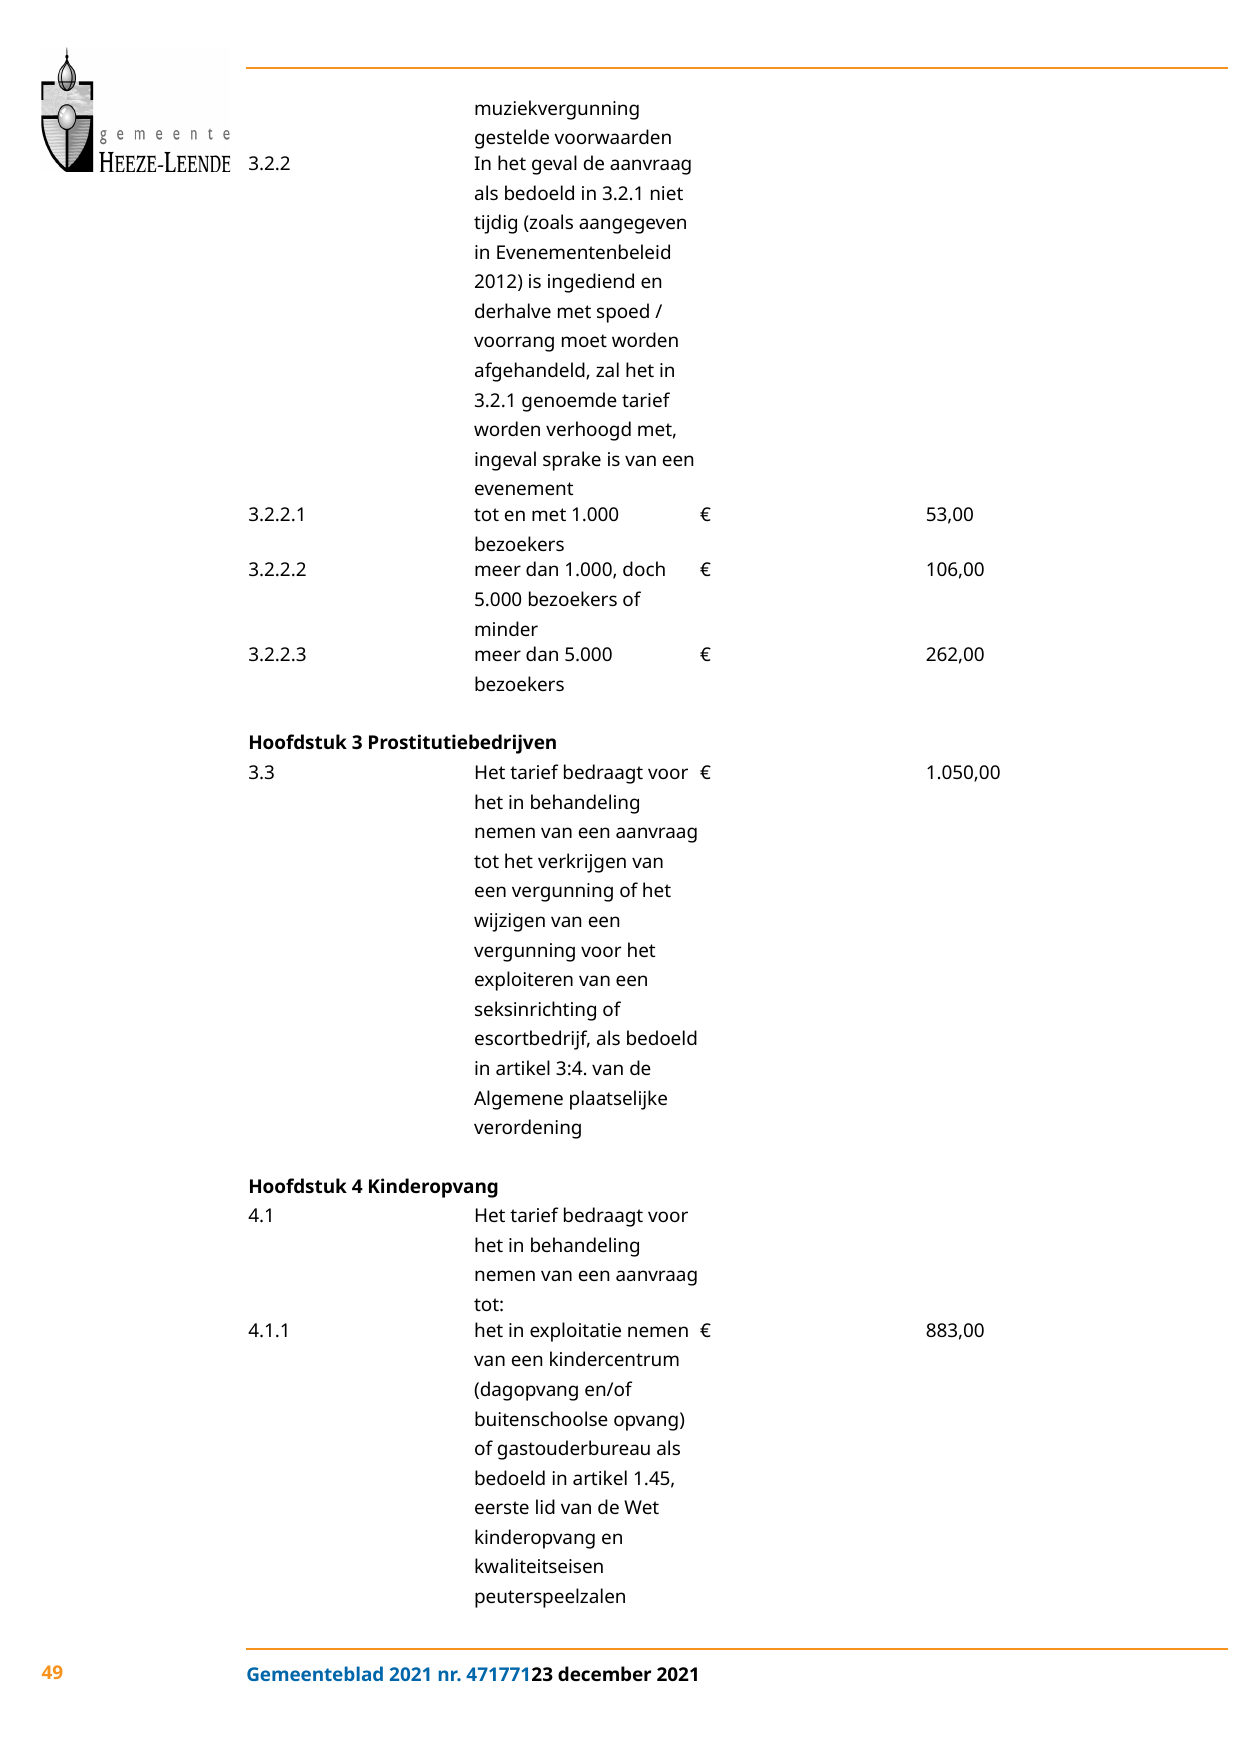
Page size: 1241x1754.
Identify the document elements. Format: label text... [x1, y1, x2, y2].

table_cell [700, 150, 926, 501]
table_cell [248, 95, 474, 150]
table_cell 106,00 [926, 557, 1152, 641]
table_header € [700, 759, 926, 1140]
table_cell 883,00 [926, 1317, 1152, 1609]
table_header Het tarief bedraagt voor het in behandeling nemen van een aanvraag tot: [474, 1203, 700, 1317]
table_cell 262,00 [926, 641, 1152, 697]
text Hoofdstuk 4 Kinderopvang [248, 1173, 1152, 1198]
table_cell [700, 95, 926, 150]
table_cell 3.2.2.2 [248, 557, 474, 641]
table_header 3.3 [248, 759, 474, 1140]
table_header [926, 1203, 1152, 1317]
table_cell [926, 95, 1152, 150]
text Hoofdstuk 3 Prostitutiebedrijven [248, 729, 1152, 755]
table_cell 3.2.2.1 [248, 501, 474, 557]
table_header [700, 1203, 926, 1317]
table_cell € [700, 557, 926, 641]
table_cell muziekvergunning gestelde voorwaarden [474, 95, 700, 150]
table_cell 53,00 [926, 501, 1152, 557]
table_cell € [700, 1317, 926, 1609]
table_cell tot en met 1.000 bezoekers [474, 501, 700, 557]
table_cell meer dan 1.000, doch 5.000 bezoekers of minder [474, 557, 700, 641]
picture [41, 47, 231, 172]
table_header Het tarief bedraagt voor het in behandeling nemen van een aanvraag tot het verkrijgen van een vergunning of het wijzigen van een vergunning voor het exploiteren van een seksinrichting of escortbedrijf, als bedoeld in artikel 3:4. van de Algemene plaatselijke verordening [474, 759, 700, 1140]
table_cell [926, 150, 1152, 501]
table_cell meer dan 5.000 bezoekers [474, 641, 700, 697]
table_cell € [700, 641, 926, 697]
table_header 1.050,00 [926, 759, 1152, 1140]
table_cell 3.2.2.3 [248, 641, 474, 697]
table_cell het in exploitatie nemen van een kindercentrum (dagopvang en/of buitenschoolse opvang) of gastouderbureau als bedoeld in artikel 1.45, eerste lid van de Wet kinderopvang en kwaliteitseisen peuterspeelzalen [474, 1317, 700, 1609]
table_header 4.1 [248, 1203, 474, 1317]
table_cell In het geval de aanvraag als bedoeld in 3.2.1 niet tijdig (zoals aangegeven in Evenementenbeleid 2012) is ingediend en derhalve met spoed / voorrang moet worden afgehandeld, zal het in 3.2.1 genoemde tarief worden verhoogd met, ingeval sprake is van een evenement [474, 150, 700, 501]
table_cell 4.1.1 [248, 1317, 474, 1609]
table_cell 3.2.2 [248, 150, 474, 501]
table_cell € [700, 501, 926, 557]
